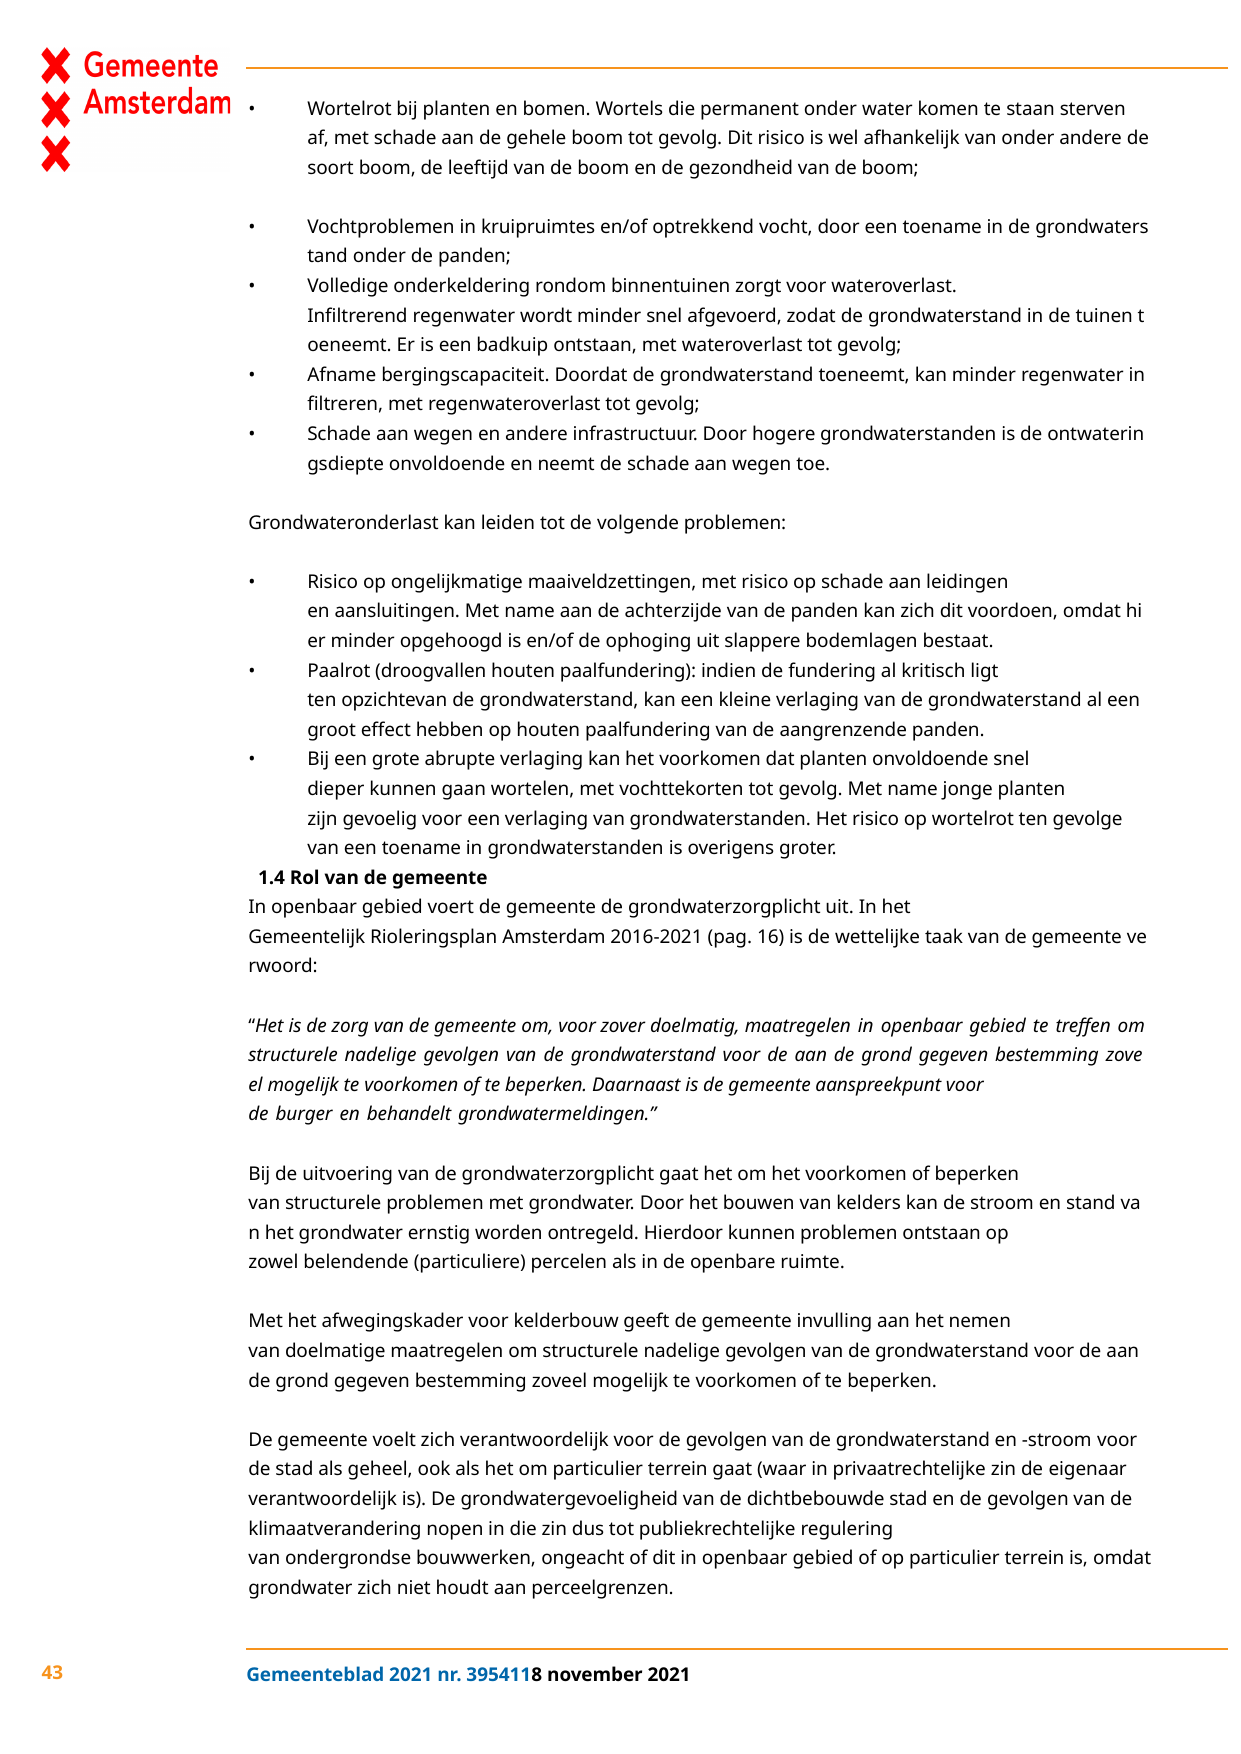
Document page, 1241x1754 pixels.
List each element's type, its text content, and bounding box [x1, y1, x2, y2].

picture [41, 47, 231, 172]
text Bij de uitvoering van de grondwaterzorgplicht gaat het om het voorkomen of beperken van structurele problemen met grondwater. Door het bouwen van kelders kan de stroom en stand van het grondwater ernstig worden ontregeld. Hierdoor kunnen problemen ontstaan op zowel belendende (particuliere) percelen als in de openbare ruimte. [248, 1160, 1152, 1274]
text De gemeente voelt zich verantwoordelijk voor de gevolgen van de grondwaterstand en -stroom voor de stad als geheel, ook als het om particulier terrein gaat (waar in privaatrechtelijke zin de eigenaar verantwoordelijk is). De grondwatergevoeligheid van de dichtbebouwde stad en de gevolgen van de klimaatverandering nopen in die zin dus tot publiekrechtelijke regulering van ondergrondse bouwwerken, ongeacht of dit in openbaar gebied of op particulier terrein is, omdat grondwater zich niet houdt aan perceelgrenzen. [248, 1426, 1152, 1600]
text Met het afwegingskader voor kelderbouw geeft de gemeente invulling aan het nemen van doelmatige maatregelen om structurele nadelige gevolgen van de grondwaterstand voor de aan de grond gegeven bestemming zoveel mogelijk te voorkomen of te beperken. [248, 1308, 1152, 1393]
list Risico op ongelijkmatige maaiveldzettingen, met risico op schade aan leidingen en aansluitingen. Met name aan de achterzijde van de panden kan zich dit voordoen, omdat hier minder opgehoogd is en/of de ophoging uit slappere bodemlagen bestaat. [248, 568, 1152, 653]
list Wortelrot bij planten en bomen. Wortels die permanent onder water komen te staan sterven af, met schade aan de gehele boom tot gevolg. Dit risico is wel afhankelijk van onder andere de soort boom, de leeftijd van de boom en de gezondheid van de boom; [248, 95, 1152, 180]
text Grondwateronderlast kan leiden tot de volgende problemen: [248, 509, 1152, 535]
text “Het is de zorg van de gemeente om, voor zover doelmatig, maatregelen in openbaar gebied te treffen om structurele nadelige gevolgen van de grondwaterstand voor de aan de grond gegeven bestemming zoveel mogelijk te voorkomen of te beperken. Daarnaast is de gemeente aanspreekpunt voor de burger en behandelt grondwatermeldingen.” [248, 1012, 1152, 1126]
list Vochtproblemen in kruipruimtes en/of optrekkend vocht, door een toename in de grondwaterstand onder de panden; [248, 213, 1152, 268]
list Afname bergingscapaciteit. Doordat de grondwaterstand toeneemt, kan minder regenwater infiltreren, met regenwateroverlast tot gevolg; [248, 361, 1152, 416]
list Volledige onderkeldering rondom binnentuinen zorgt voor wateroverlast. Infiltrerend regenwater wordt minder snel afgevoerd, zodat de grondwaterstand in de tuinen toeneemt. Er is een badkuip ontstaan, met wateroverlast tot gevolg; [248, 272, 1152, 357]
list Bij een grote abrupte verlaging kan het voorkomen dat planten onvoldoende snel dieper kunnen gaan wortelen, met vochttekorten tot gevolg. Met name jonge planten zijn gevoelig voor een verlaging van grondwaterstanden. Het risico op wortelrot ten gevolge van een toename in grondwaterstanden is overigens groter. [248, 746, 1152, 860]
list Schade aan wegen en andere infrastructuur. Door hogere grondwaterstanden is de ontwateringsdiepte onvoldoende en neemt de schade aan wegen toe. [248, 420, 1152, 476]
text In openbaar gebied voert de gemeente de grondwaterzorgplicht uit. In het Gemeentelijk Rioleringsplan Amsterdam 2016-2021 (pag. 16) is de wettelijke taak van de gemeente verwoord: [248, 893, 1152, 978]
list Paalrot (droogvallen houten paalfundering): indien de fundering al kritisch ligt ten opzichtevan de grondwaterstand, kan een kleine verlaging van de grondwaterstand al een groot effect hebben op houten paalfundering van de aangrenzende panden. [248, 657, 1152, 742]
text 1.4 Rol van de gemeente [248, 864, 1152, 890]
